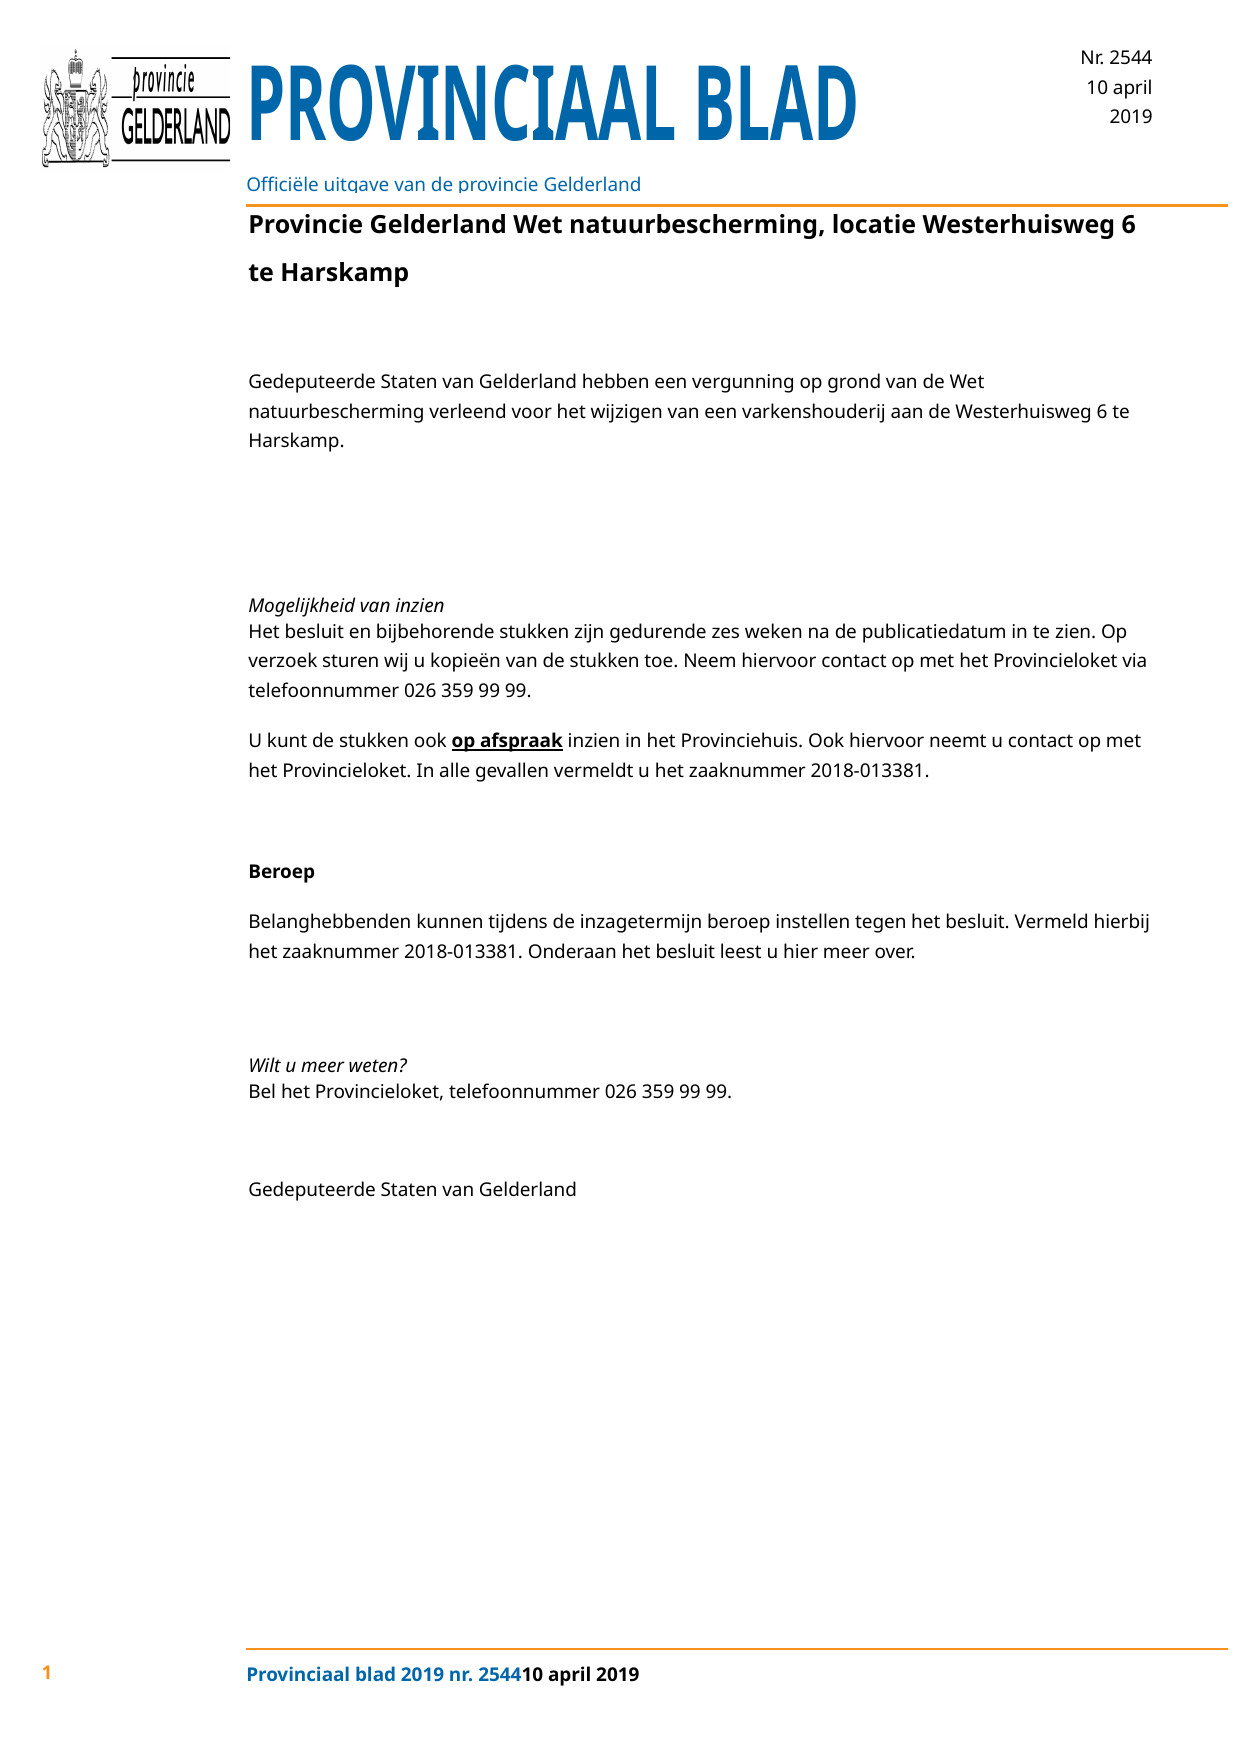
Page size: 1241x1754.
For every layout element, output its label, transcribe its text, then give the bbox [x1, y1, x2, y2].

text Het besluit en bijbehorende stukken zijn gedurende zes weken na de publicatiedatum in te zien. Op verzoek sturen wij u kopieën van de stukken toe. Neem hiervoor contact op met het Provincieloket via telefoonnummer 026 359 99 99. [248, 618, 1152, 703]
text Bel het Provincieloket, telefoonnummer 026 359 99 99. [248, 1078, 1152, 1104]
text Wilt u meer weten? [248, 1052, 1152, 1078]
picture [41, 47, 231, 172]
text Mogelijkheid van inzien [248, 592, 1152, 618]
text Provincie Gelderland Wet natuurbescherming, locatie Westerhuisweg 6 te Harskamp [248, 207, 1152, 288]
text Gedeputeerde Staten van Gelderland [248, 1176, 1152, 1202]
text U kunt de stukken ook op afspraak inzien in het Provinciehuis. Ook hiervoor neemt u contact op met het Provincieloket. In alle gevallen vermeldt u het zaaknummer 2018-013381. [248, 728, 1152, 783]
text Belanghebbenden kunnen tijdens de inzagetermijn beroep instellen tegen het besluit. Vermeld hierbij het zaaknummer 2018-013381. Onderaan het besluit leest u hier meer over. [248, 908, 1152, 964]
text Beroep [248, 858, 1152, 884]
text Gedeputeerde Staten van Gelderland hebben een vergunning op grond van de Wet natuurbescherming verleend voor het wijzigen van een varkenshouderij aan de Westerhuisweg 6 te Harskamp. [248, 368, 1152, 453]
